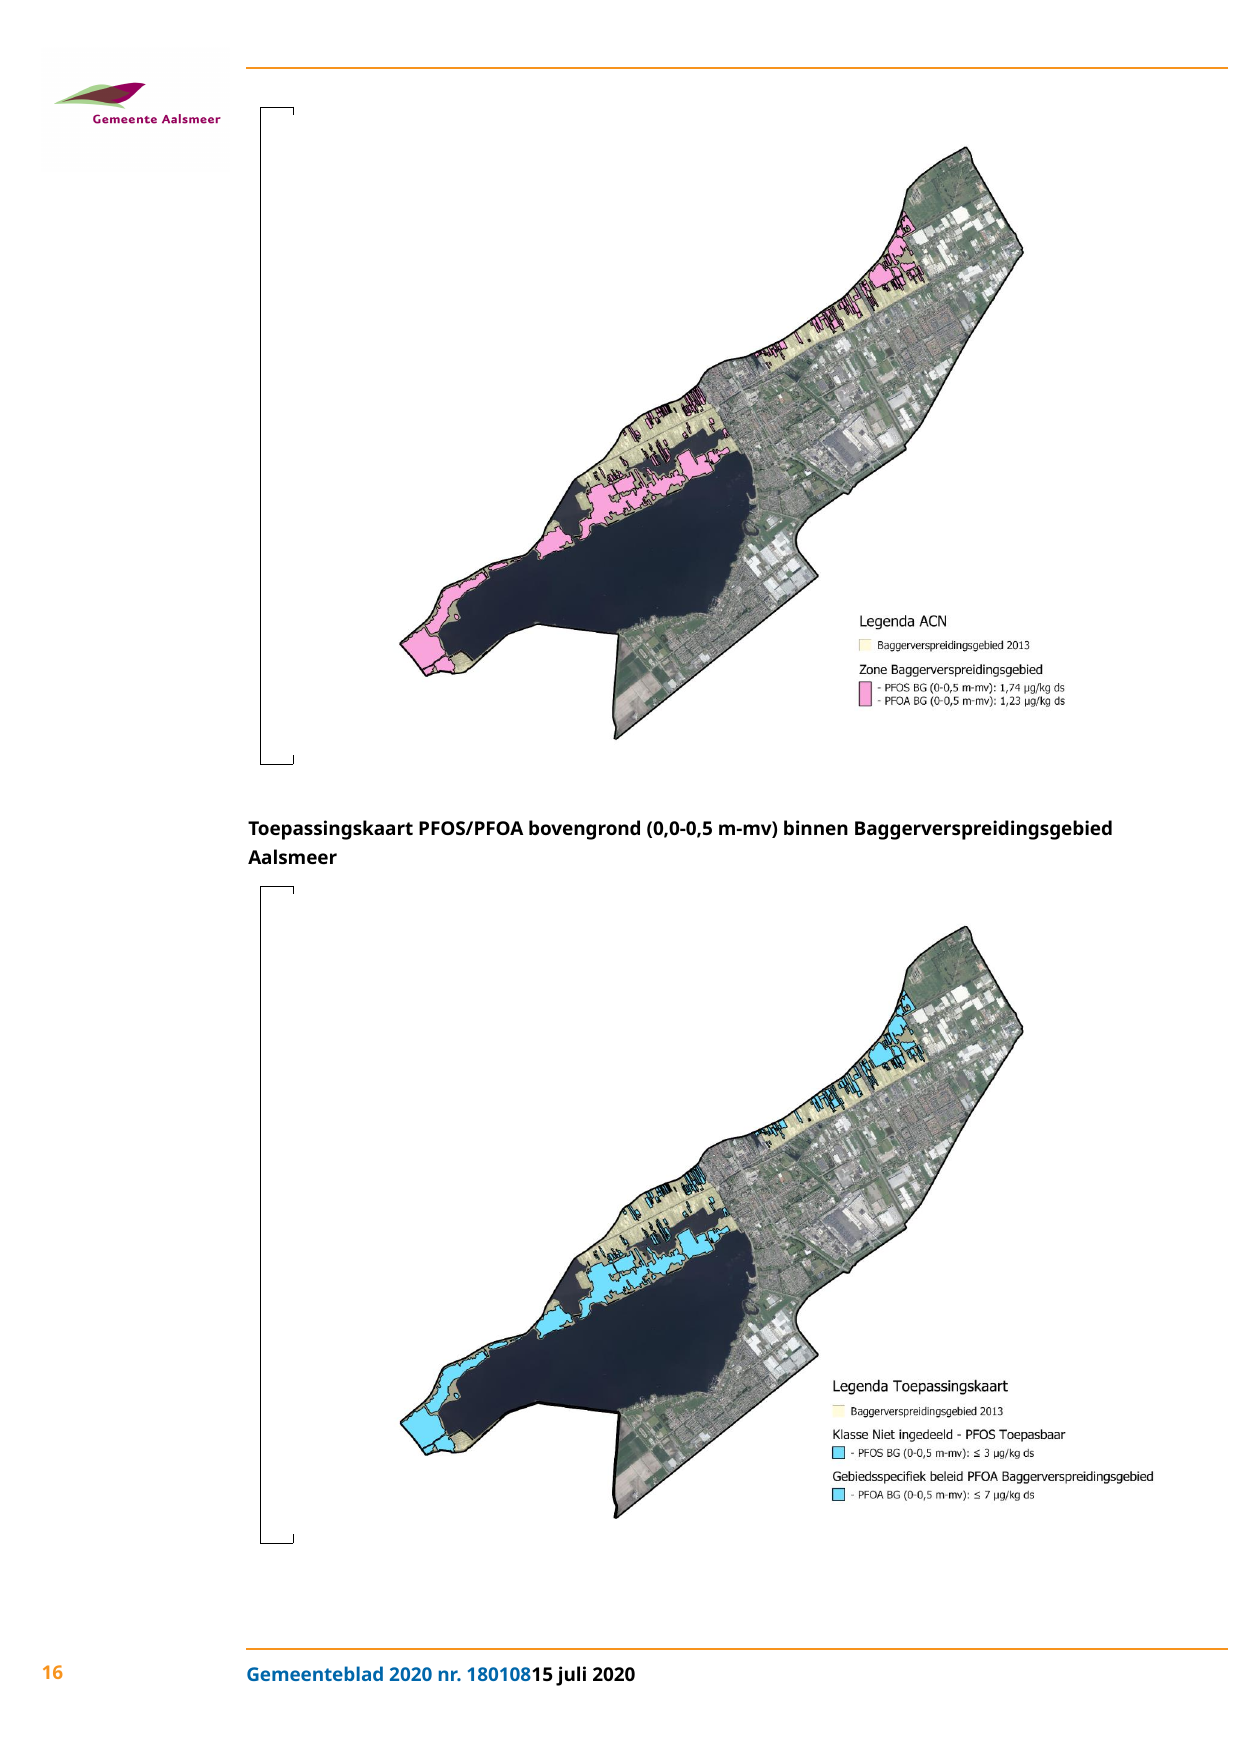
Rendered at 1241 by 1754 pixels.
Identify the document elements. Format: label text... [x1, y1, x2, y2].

picture [41, 47, 231, 172]
picture [268, 115, 1173, 755]
picture [268, 894, 1173, 1534]
text Toepassingskaart PFOS/PFOA bovengrond (0,0-0,5 m-mv) binnen Baggerverspreidingsgebied Aalsmeer [248, 815, 1152, 870]
